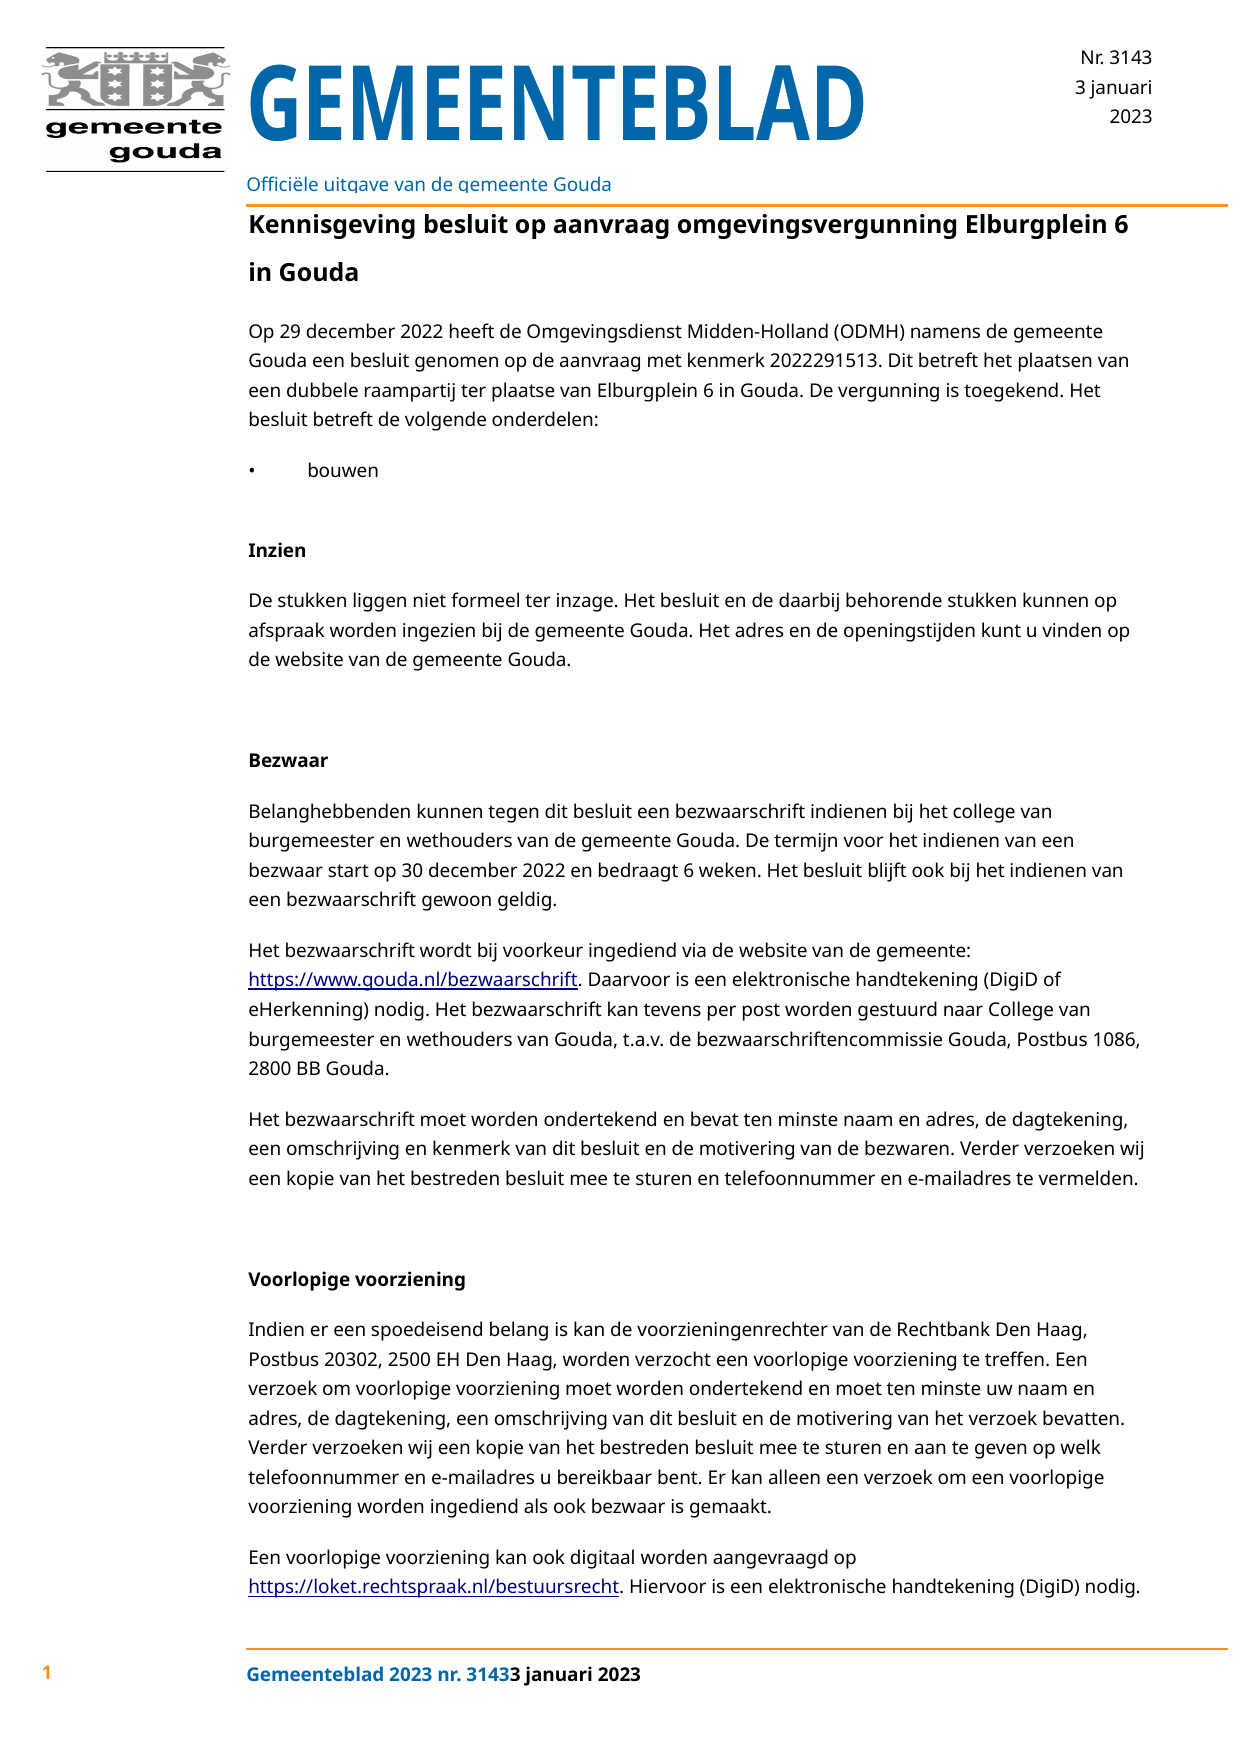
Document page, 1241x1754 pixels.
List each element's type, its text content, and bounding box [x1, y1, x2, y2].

text Een voorlopige voorziening kan ook digitaal worden aangevraagd op https://loket.rechtspraak.nl/bestuursrecht. Hiervoor is een elektronische handtekening (DigiD) nodig. [248, 1544, 1152, 1599]
text Voorlopige voorziening [248, 1266, 1152, 1292]
text De stukken liggen niet formeel ter inzage. Het besluit en de daarbij behorende stukken kunnen op afspraak worden ingezien bij de gemeente Gouda. Het adres en de openingstijden kunt u vinden op de website van de gemeente Gouda. [248, 587, 1152, 672]
text Het bezwaarschrift wordt bij voorkeur ingediend via de website van de gemeente: https://www.gouda.nl/bezwaarschrift. Daarvoor is een elektronische handtekening (DigiD of eHerkenning) nodig. Het bezwaarschrift kan tevens per post worden gestuurd naar College van burgemeester en wethouders van Gouda, t.a.v. de bezwaarschriftencommissie Gouda, Postbus 1086, 2800 BB Gouda. [248, 937, 1152, 1081]
text Kennisgeving besluit op aanvraag omgevingsvergunning Elburgplein 6 in Gouda [248, 207, 1152, 288]
text Op 29 december 2022 heeft de Omgevingsdienst Midden-Holland (ODMH) namens de gemeente Gouda een besluit genomen op de aanvraag met kenmerk 2022291513. Dit betreft het plaatsen van een dubbele raampartij ter plaatse van Elburgplein 6 in Gouda. De vergunning is toegekend. Het besluit betreft de volgende onderdelen: [248, 318, 1152, 432]
text Bezwaar [248, 747, 1152, 773]
picture [41, 47, 231, 172]
text Belanghebbenden kunnen tegen dit besluit een bezwaarschrift indienen bij het college van burgemeester en wethouders van de gemeente Gouda. De termijn voor het indienen van een bezwaar start op 30 december 2022 en bedraagt 6 weken. Het besluit blijft ook bij het indienen van een bezwaarschrift gewoon geldig. [248, 798, 1152, 912]
text Inzien [248, 537, 1152, 563]
text Indien er een spoedeisend belang is kan de voorzieningenrechter van de Rechtbank Den Haag, Postbus 20302, 2500 EH Den Haag, worden verzocht een voorlopige voorziening te treffen. Een verzoek om voorlopige voorziening moet worden ondertekend en moet ten minste uw naam en adres, de dagtekening, een omschrijving van dit besluit en de motivering van het verzoek bevatten. Verder verzoeken wij een kopie van het bestreden besluit mee te sturen en aan te geven op welk telefoonnummer en e-mailadres u bereikbaar bent. Er kan alleen een verzoek om een voorlopige voorziening worden ingediend als ook bezwaar is gemaakt. [248, 1316, 1152, 1519]
list bouwen [248, 457, 1152, 483]
text Het bezwaarschrift moet worden ondertekend en bevat ten minste naam en adres, de dagtekening, een omschrijving en kenmerk van dit besluit en de motivering van de bezwaren. Verder verzoeken wij een kopie van het bestreden besluit mee te sturen en telefoonnummer en e-mailadres te vermelden. [248, 1106, 1152, 1191]
